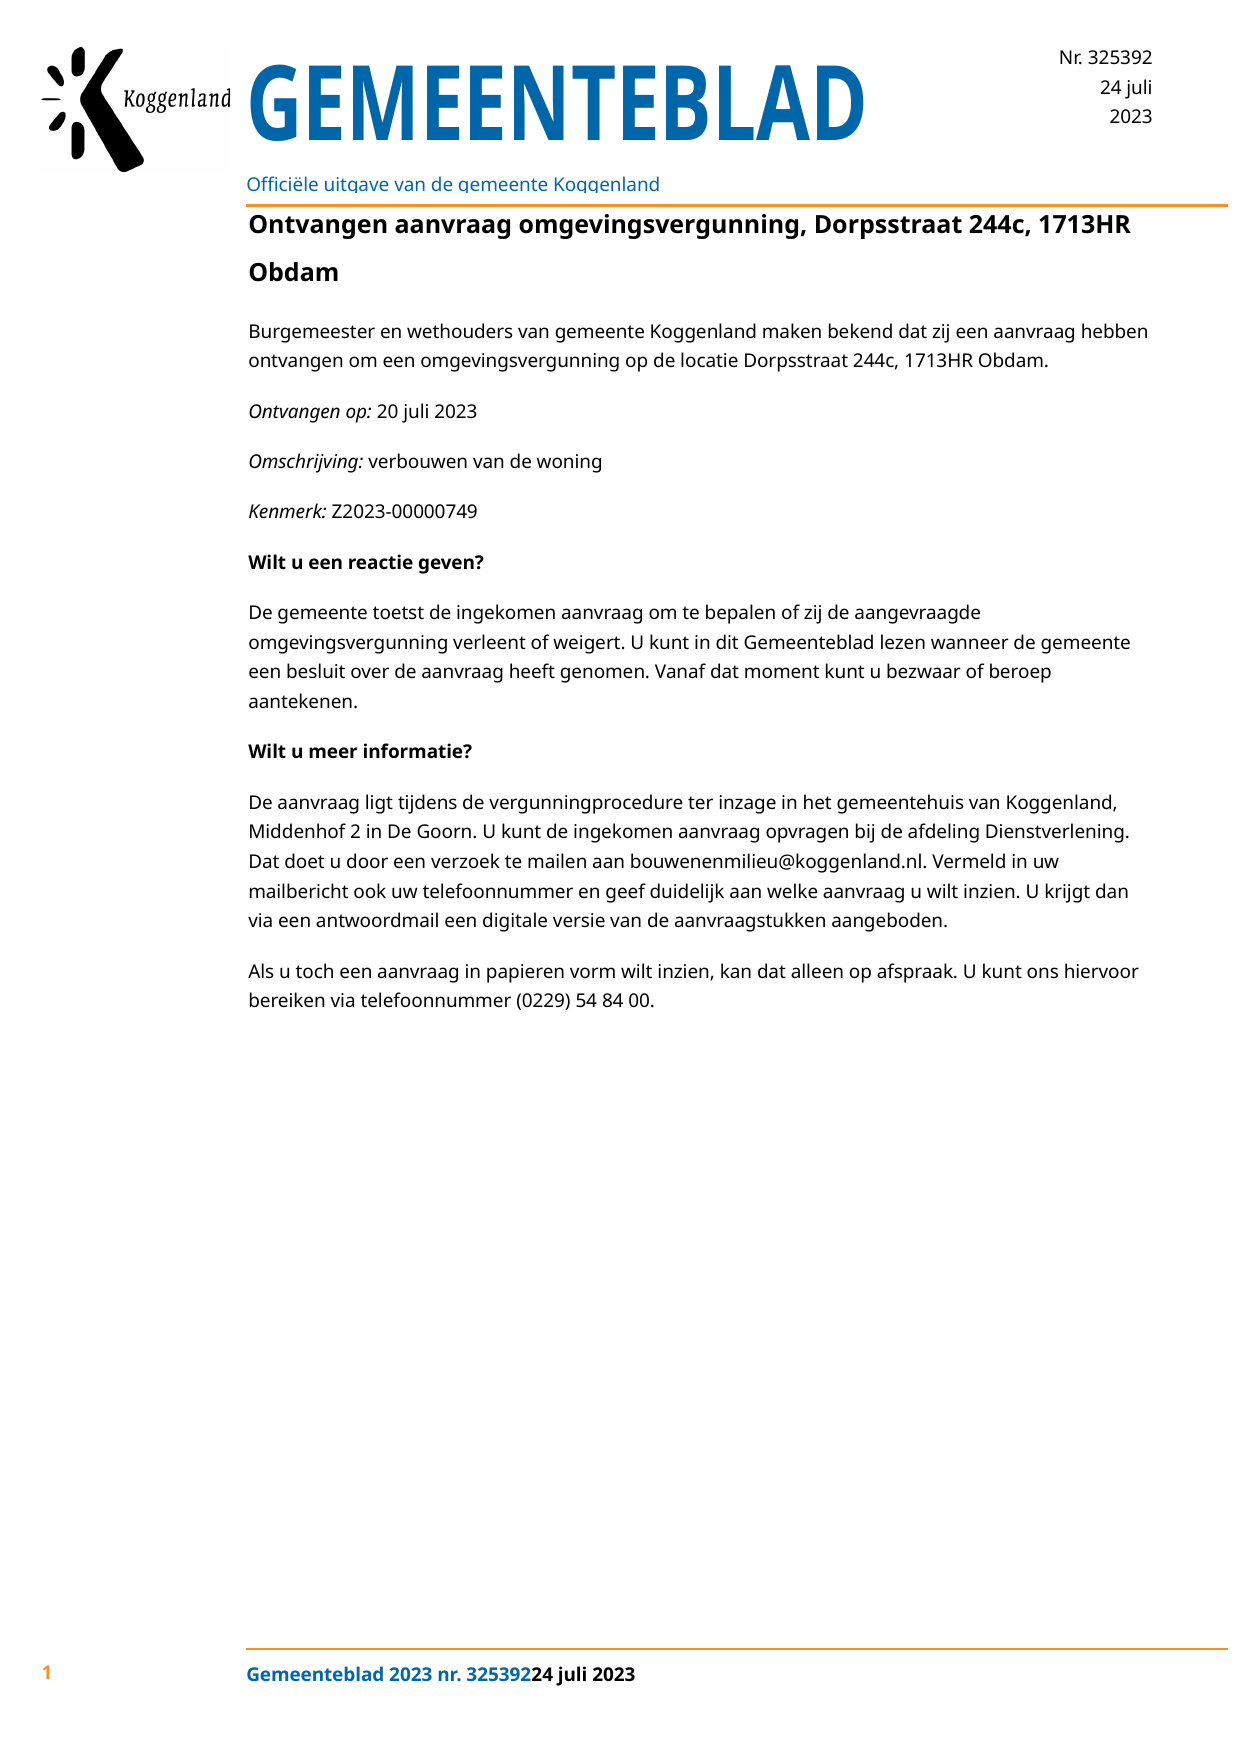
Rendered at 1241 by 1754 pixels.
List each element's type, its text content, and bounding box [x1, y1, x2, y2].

picture [41, 47, 231, 172]
text Burgemeester en wethouders van gemeente Koggenland maken bekend dat zij een aanvraag hebben ontvangen om een omgevingsvergunning op de locatie Dorpsstraat 244c, 1713HR Obdam. [248, 318, 1152, 373]
text De gemeente toetst de ingekomen aanvraag om te bepalen of zij de aangevraagde omgevingsvergunning verleent of weigert. U kunt in dit Gemeenteblad lezen wanneer de gemeente een besluit over de aanvraag heeft genomen. Vanaf dat moment kunt u bezwaar of beroep aantekenen. [248, 599, 1152, 714]
text De aanvraag ligt tijdens de vergunningprocedure ter inzage in het gemeentehuis van Koggenland, Middenhof 2 in De Goorn. U kunt de ingekomen aanvraag opvragen bij de afdeling Dienstverlening. Dat doet u door een verzoek te mailen aan bouwenenmilieu@koggenland.nl. Vermeld in uw mailbericht ook uw telefoonnummer en geef duidelijk aan welke aanvraag u wilt inzien. U krijgt dan via een antwoordmail een digitale versie van de aanvraagstukken aangeboden. [248, 789, 1152, 933]
text Omschrijving: verbouwen van de woning [248, 448, 1152, 474]
text Als u toch een aanvraag in papieren vorm wilt inzien, kan dat alleen op afspraak. U kunt ons hiervoor bereiken via telefoonnummer (0229) 54 84 00. [248, 958, 1152, 1013]
text Ontvangen aanvraag omgevingsvergunning, Dorpsstraat 244c, 1713HR Obdam [248, 207, 1152, 288]
text Kenmerk: Z2023-00000749 [248, 499, 1152, 524]
text Wilt u meer informatie? [248, 739, 1152, 764]
text Wilt u een reactie geven? [248, 549, 1152, 575]
text Ontvangen op: 20 juli 2023 [248, 398, 1152, 424]
